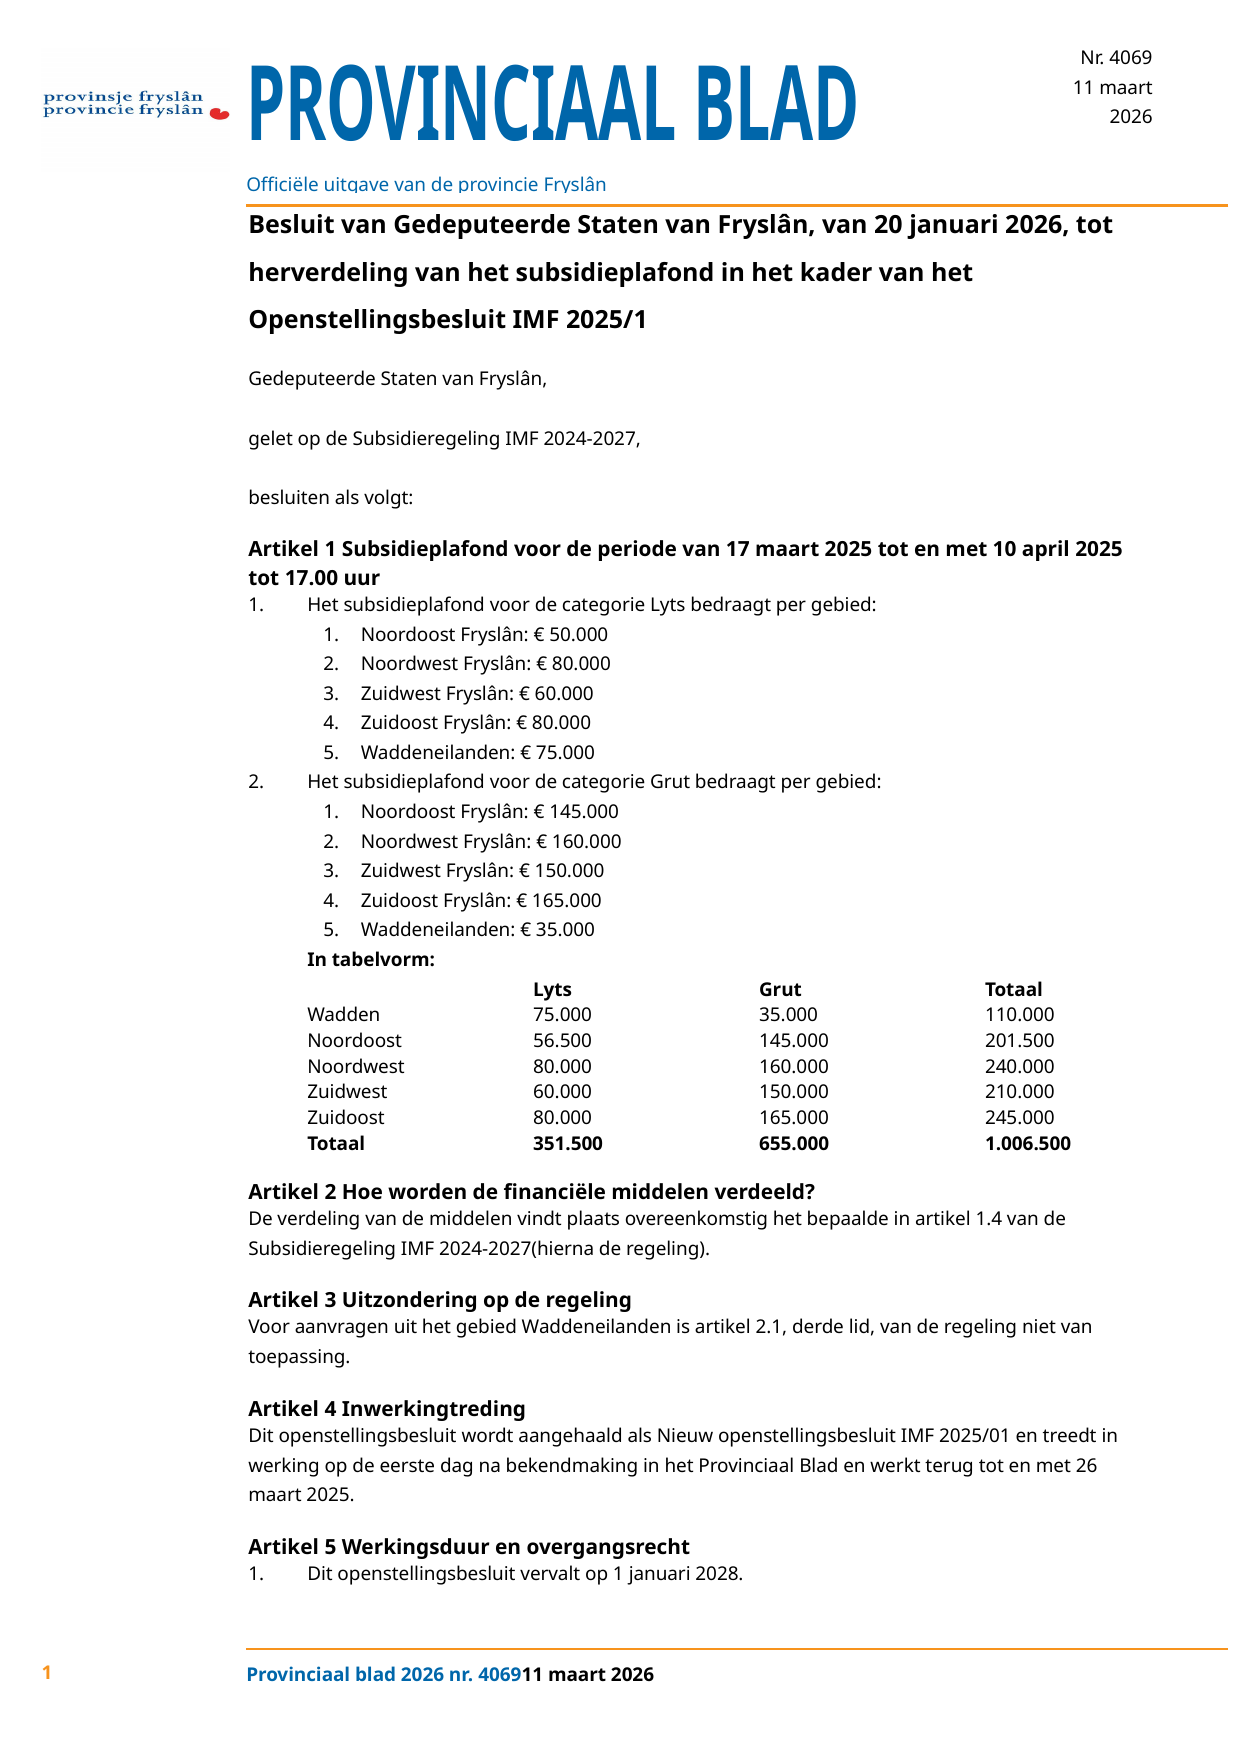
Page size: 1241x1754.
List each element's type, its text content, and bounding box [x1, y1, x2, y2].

table_cell 240.000 [985, 1053, 1211, 1079]
table_cell 145.000 [759, 1027, 985, 1053]
list Zuidoost Fryslân: € 80.000 [323, 709, 1152, 735]
text Besluit van Gedeputeerde Staten van Fryslân, van 20 januari 2026, tot herverdeling van het subsidieplafond in het kader van het Openstellingsbesluit IMF 2025/1 [248, 207, 1152, 336]
list In tabelvorm: [248, 946, 1152, 972]
table_header Totaal [985, 976, 1211, 1002]
text Gedeputeerde Staten van Fryslân, [248, 366, 1152, 391]
table_cell 210.000 [985, 1079, 1211, 1104]
table_cell 110.000 [985, 1002, 1211, 1027]
list Het subsidieplafond voor de categorie Lyts bedraagt per gebied: [248, 591, 1152, 617]
table_cell Zuidwest [307, 1079, 533, 1104]
list Zuidwest Fryslân: € 60.000 [323, 680, 1152, 706]
table_cell 150.000 [759, 1079, 985, 1104]
list Waddeneilanden: € 35.000 [323, 917, 1152, 942]
table_header Lyts [533, 976, 759, 1002]
text De verdeling van de middelen vindt plaats overeenkomstig het bepaalde in artikel 1.4 van de Subsidieregeling IMF 2024-2027(hierna de regeling). [248, 1205, 1152, 1261]
table_cell 1.006.500 [985, 1130, 1211, 1156]
table_cell Wadden [307, 1002, 533, 1027]
table_cell 60.000 [533, 1079, 759, 1104]
picture [41, 47, 231, 172]
text Artikel 1 Subsidieplafond voor de periode van 17 maart 2025 tot en met 10 april 2025 tot 17.00 uur [248, 534, 1152, 591]
list Noordoost Fryslân: € 50.000 [323, 621, 1152, 646]
table_cell 80.000 [533, 1105, 759, 1130]
list Zuidwest Fryslân: € 150.000 [323, 857, 1152, 883]
text Artikel 2 Hoe worden de financiële middelen verdeeld? [248, 1177, 1152, 1205]
list Zuidoost Fryslân: € 165.000 [323, 887, 1152, 913]
text Artikel 3 Uitzondering op de regeling [248, 1285, 1152, 1314]
list Dit openstellingsbesluit vervalt op 1 januari 2028. [248, 1560, 1152, 1586]
text besluiten als volgt: [248, 484, 1152, 509]
text Artikel 4 Inwerkingtreding [248, 1394, 1152, 1422]
table_cell 165.000 [759, 1105, 985, 1130]
table_cell 245.000 [985, 1105, 1211, 1130]
list Noordwest Fryslân: € 160.000 [323, 828, 1152, 853]
table_cell 160.000 [759, 1053, 985, 1079]
list Noordoost Fryslân: € 145.000 [323, 798, 1152, 824]
text Artikel 5 Werkingsduur en overgangsrecht [248, 1532, 1152, 1560]
table_cell 655.000 [759, 1130, 985, 1156]
list Waddeneilanden: € 75.000 [323, 739, 1152, 765]
table_cell 351.500 [533, 1130, 759, 1156]
table_header [307, 976, 533, 1002]
table_cell Noordwest [307, 1053, 533, 1079]
table_cell Totaal [307, 1130, 533, 1156]
table_cell Zuidoost [307, 1105, 533, 1130]
list Het subsidieplafond voor de categorie Grut bedraagt per gebied: [248, 769, 1152, 794]
table_cell 201.500 [985, 1027, 1211, 1053]
table_cell 35.000 [759, 1002, 985, 1027]
table_cell 56.500 [533, 1027, 759, 1053]
text gelet op de Subsidieregeling IMF 2024-2027, [248, 425, 1152, 450]
table_cell 75.000 [533, 1002, 759, 1027]
text Voor aanvragen uit het gebied Waddeneilanden is artikel 2.1, derde lid, van de regeling niet van toepassing. [248, 1314, 1152, 1369]
table_cell 80.000 [533, 1053, 759, 1079]
text Dit openstellingsbesluit wordt aangehaald als Nieuw openstellingsbesluit IMF 2025/01 en treedt in werking op de eerste dag na bekendmaking in het Provinciaal Blad en werkt terug tot en met 26 maart 2025. [248, 1422, 1152, 1507]
table_cell Noordoost [307, 1027, 533, 1053]
table_header Grut [759, 976, 985, 1002]
list Noordwest Fryslân: € 80.000 [323, 650, 1152, 676]
